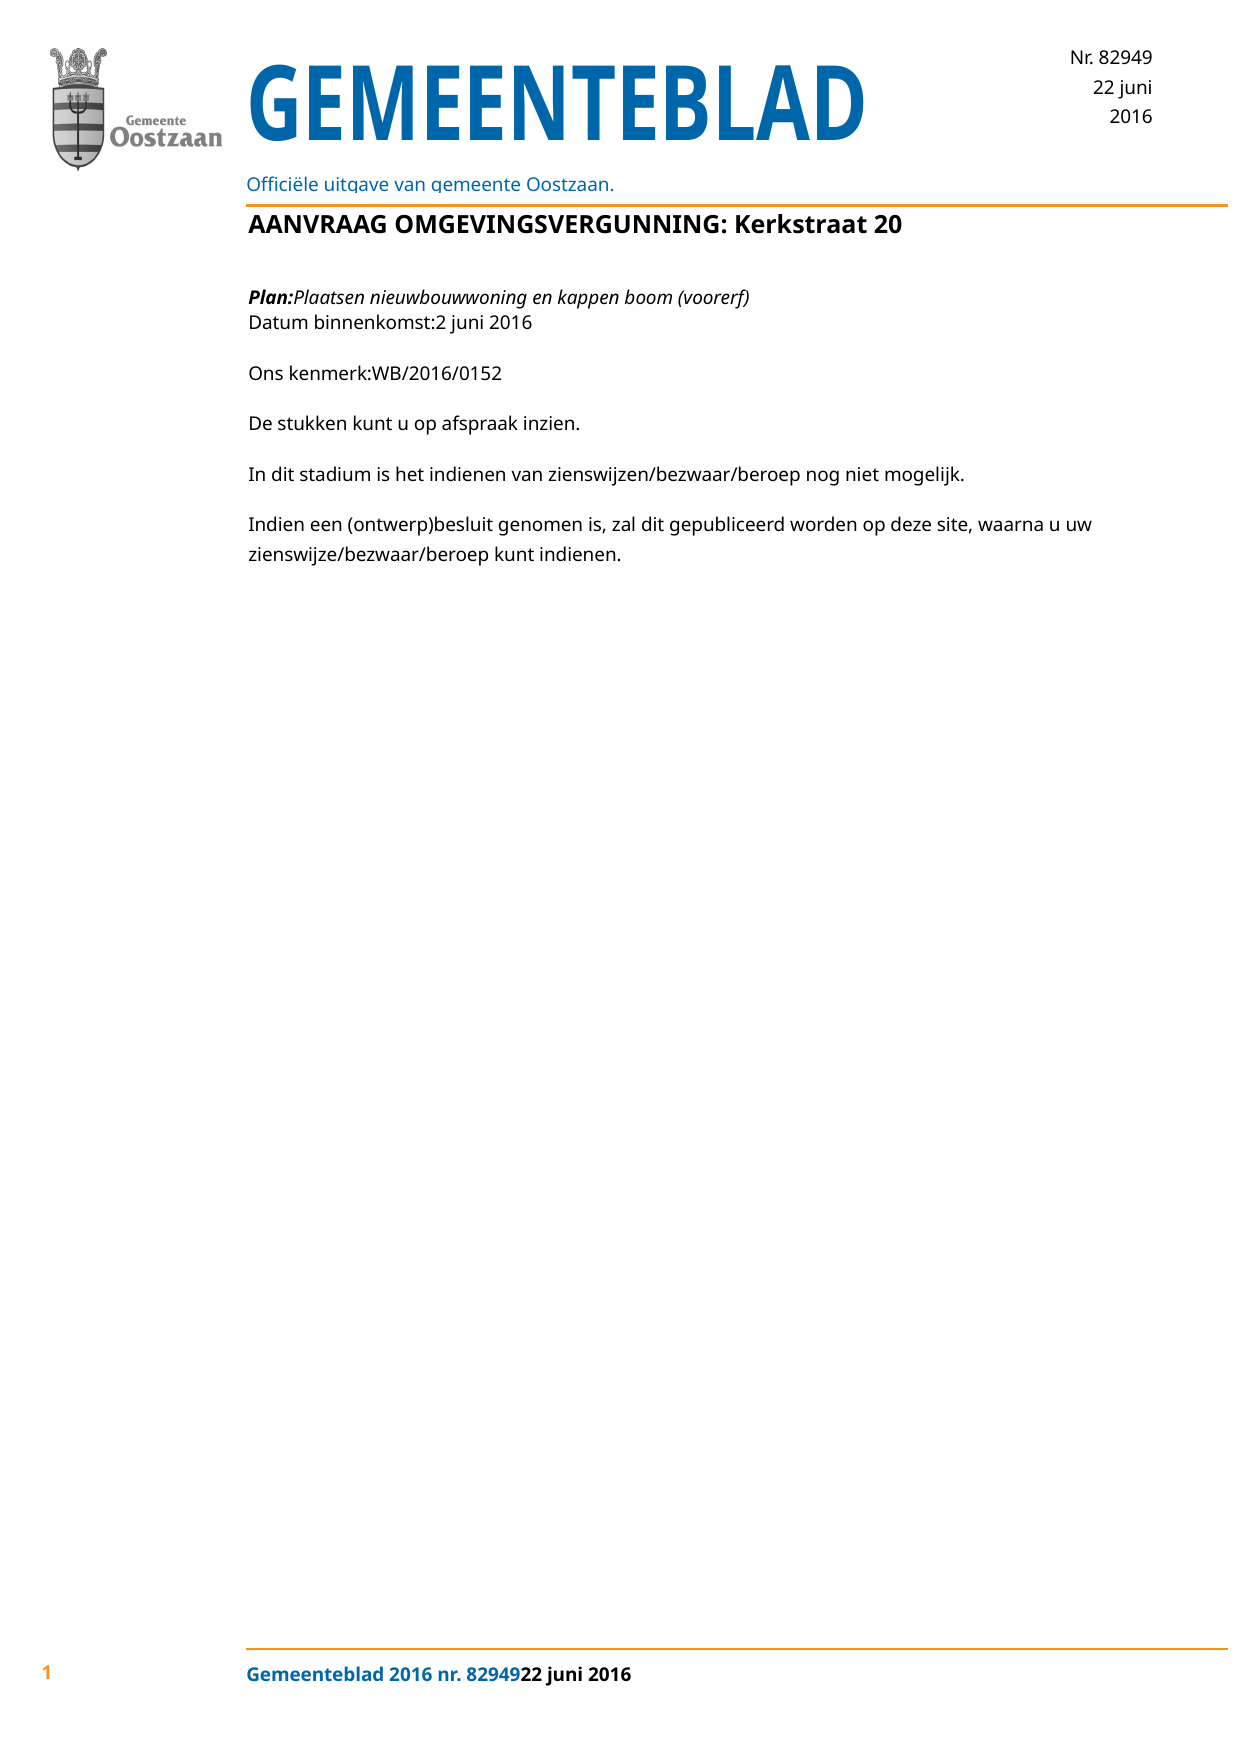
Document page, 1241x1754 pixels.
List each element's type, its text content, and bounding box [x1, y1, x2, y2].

picture [41, 47, 231, 172]
text Indien een (ontwerp)besluit genomen is, zal dit gepubliceerd worden op deze site, waarna u uw zienswijze/bezwaar/beroep kunt indienen. [248, 511, 1152, 567]
text De stukken kunt u op afspraak inzien. [248, 410, 1152, 436]
text Plan:Plaatsen nieuwbouwwoning en kappen boom (voorerf) [248, 284, 1152, 309]
text Datum binnenkomst:2 juni 2016 [248, 309, 1152, 335]
text In dit stadium is het indienen van zienswijzen/bezwaar/beroep nog niet mogelijk. [248, 461, 1152, 487]
text AANVRAAG OMGEVINGSVERGUNNING: Kerkstraat 20 [248, 207, 1152, 241]
text Ons kenmerk:WB/2016/0152 [248, 360, 1152, 386]
